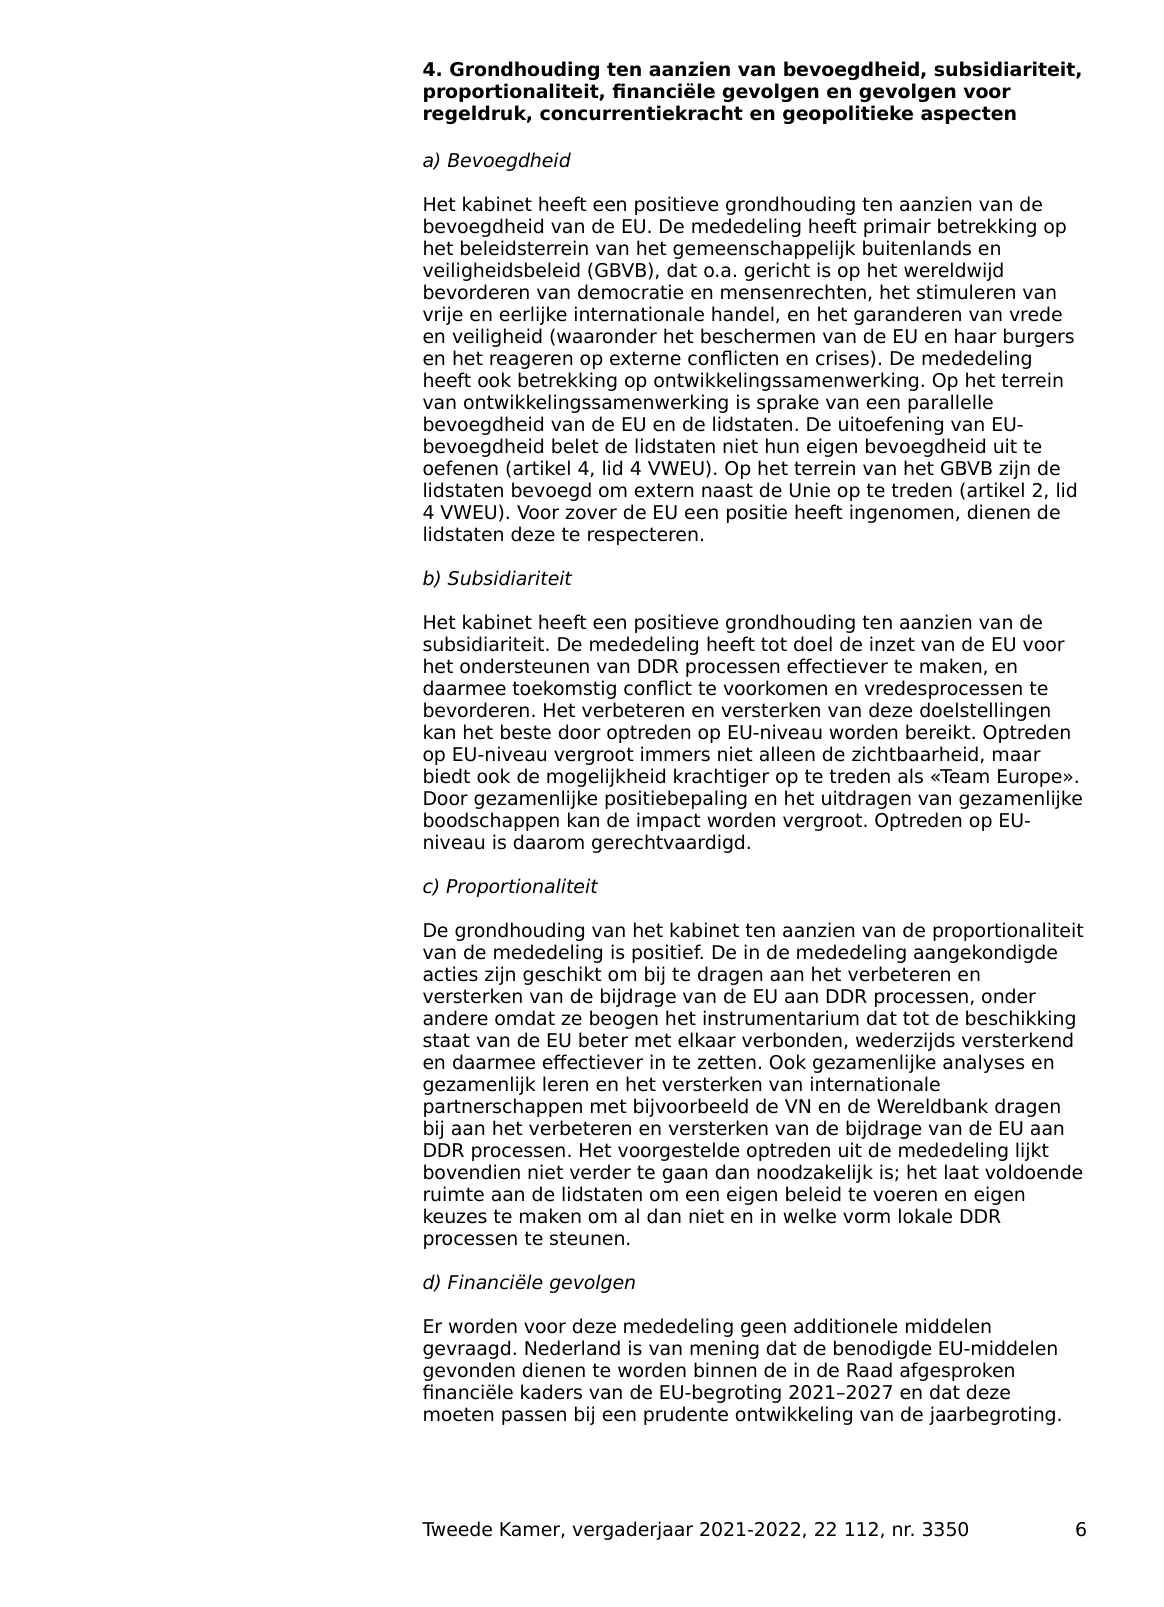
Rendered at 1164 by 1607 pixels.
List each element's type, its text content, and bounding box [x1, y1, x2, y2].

subtitle b) Subsidiariteit [422, 568, 1087, 590]
text De grondhouding van het kabinet ten aanzien van de proportionaliteit van de mededeling is positief. De in de mededeling aangekondigde acties zijn geschikt om bij te dragen aan het verbeteren en versterken van de bijdrage van de EU aan DDR processen, onder andere omdat ze beogen het instrumentarium dat tot de beschikking staat van de EU beter met elkaar verbonden, wederzijds versterkend en daarmee effectiever in te zetten. Ook gezamenlijke analyses en gezamenlijk leren en het versterken van internationale partnerschappen met bijvoorbeeld de VN en de Wereldbank dragen bij aan het verbeteren en versterken van de bijdrage van de EU aan DDR processen. Het voorgestelde optreden uit de mededeling lijkt bovendien niet verder te gaan dan noodzakelijk is; het laat voldoende ruimte aan de lidstaten om een eigen beleid te voeren en eigen keuzes te maken om al dan niet en in welke vorm lokale DDR processen te steunen. [422, 920, 1087, 1250]
text Het kabinet heeft een positieve grondhouding ten aanzien van de subsidiariteit. De mededeling heeft tot doel de inzet van de EU voor het ondersteunen van DDR processen effectiever te maken, en daarmee toekomstig conflict te voorkomen en vredesprocessen te bevorderen. Het verbeteren en versterken van deze doelstellingen kan het beste door optreden op EU-niveau worden bereikt. Optreden op EU-niveau vergroot immers niet alleen de zichtbaarheid, maar biedt ook de mogelijkheid krachtiger op te treden als «Team Europe». Door gezamenlijke positiebepaling en het uitdragen van gezamenlijke boodschappen kan de impact worden vergroot. Optreden op EU-niveau is daarom gerechtvaardigd. [422, 612, 1087, 854]
subtitle a) Bevoegdheid [422, 150, 1087, 172]
text Het kabinet heeft een positieve grondhouding ten aanzien van de bevoegdheid van de EU. De mededeling heeft primair betrekking op het beleidsterrein van het gemeenschappelijk buitenlands en veiligheidsbeleid (GBVB), dat o.a. gericht is op het wereldwijd bevorderen van democratie en mensenrechten, het stimuleren van vrije en eerlijke internationale handel, en het garanderen van vrede en veiligheid (waaronder het beschermen van de EU en haar burgers en het reageren op externe conflicten en crises). De mededeling heeft ook betrekking op ontwikkelingssamenwerking. Op het terrein van ontwikkelingssamenwerking is sprake van een parallelle bevoegdheid van de EU en de lidstaten. De uitoefening van EU-bevoegdheid belet de lidstaten niet hun eigen bevoegdheid uit te oefenen (artikel 4, lid 4 VWEU). Op het terrein van het GBVB zijn de lidstaten bevoegd om extern naast de Unie op te treden (artikel 2, lid 4 VWEU). Voor zover de EU een positie heeft ingenomen, dienen de lidstaten deze te respecteren. [422, 194, 1087, 546]
subtitle d) Financiële gevolgen [422, 1272, 1087, 1294]
subtitle 4. Grondhouding ten aanzien van bevoegdheid, subsidiariteit, proportionaliteit, financiële gevolgen en gevolgen voor regeldruk, concurrentiekracht en geopolitieke aspecten [422, 59, 1087, 125]
subtitle c) Proportionaliteit [422, 876, 1087, 898]
text Er worden voor deze mededeling geen additionele middelen gevraagd. Nederland is van mening dat de benodigde EU-middelen gevonden dienen te worden binnen de in de Raad afgesproken financiële kaders van de EU-begroting 2021–2027 en dat deze moeten passen bij een prudente ontwikkeling van de jaarbegroting. [422, 1316, 1087, 1426]
